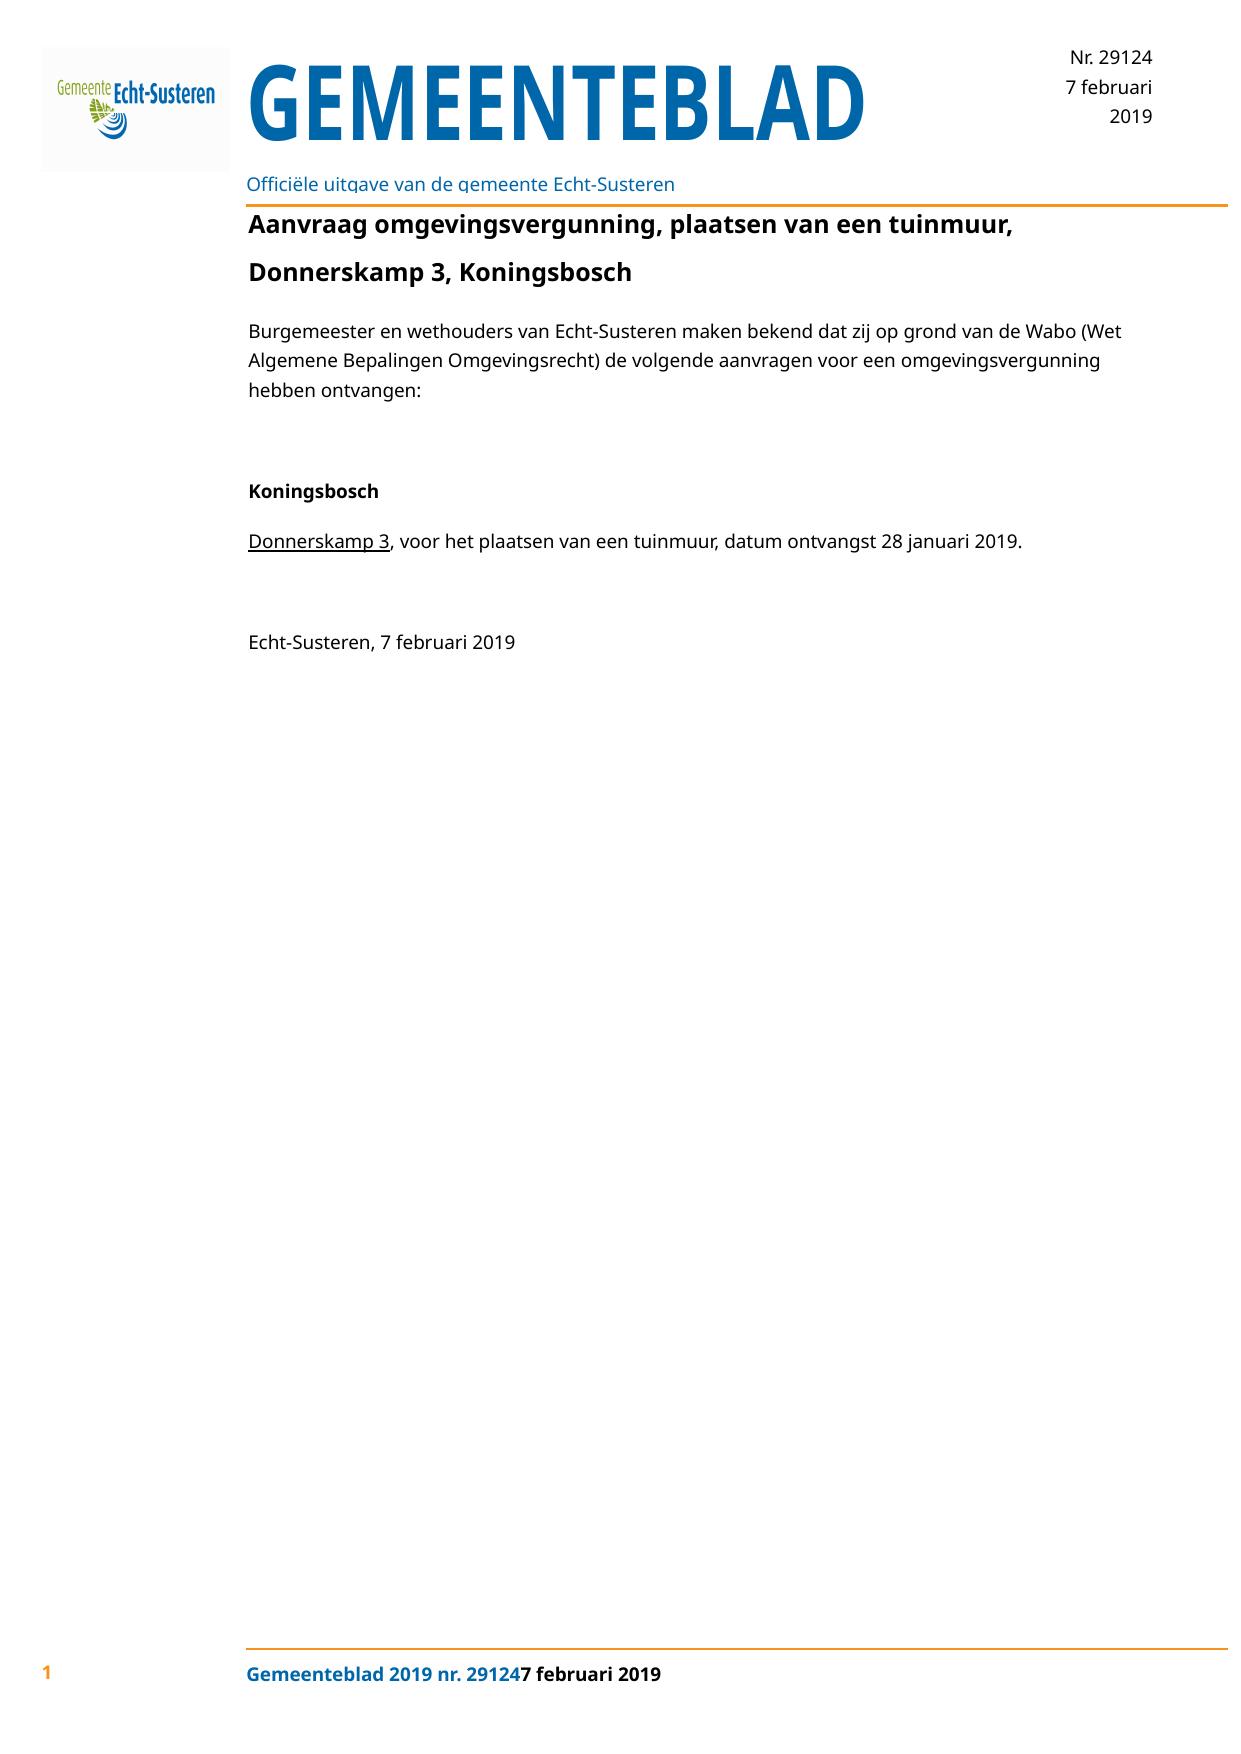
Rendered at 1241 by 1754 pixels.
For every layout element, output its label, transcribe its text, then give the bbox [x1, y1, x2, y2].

text Burgemeester en wethouders van Echt-Susteren maken bekend dat zij op grond van de Wabo (Wet Algemene Bepalingen Omgevingsrecht) de volgende aanvragen voor een omgevingsvergunning hebben ontvangen: [248, 318, 1152, 403]
picture [41, 47, 231, 172]
text Koningsbosch [248, 478, 1152, 504]
text Aanvraag omgevingsvergunning, plaatsen van een tuinmuur, Donnerskamp 3, Koningsbosch [248, 207, 1152, 288]
text Donnerskamp 3, voor het plaatsen van een tuinmuur, datum ontvangst 28 januari 2019. [248, 528, 1152, 554]
text Echt-Susteren, 7 februari 2019 [248, 629, 1152, 655]
